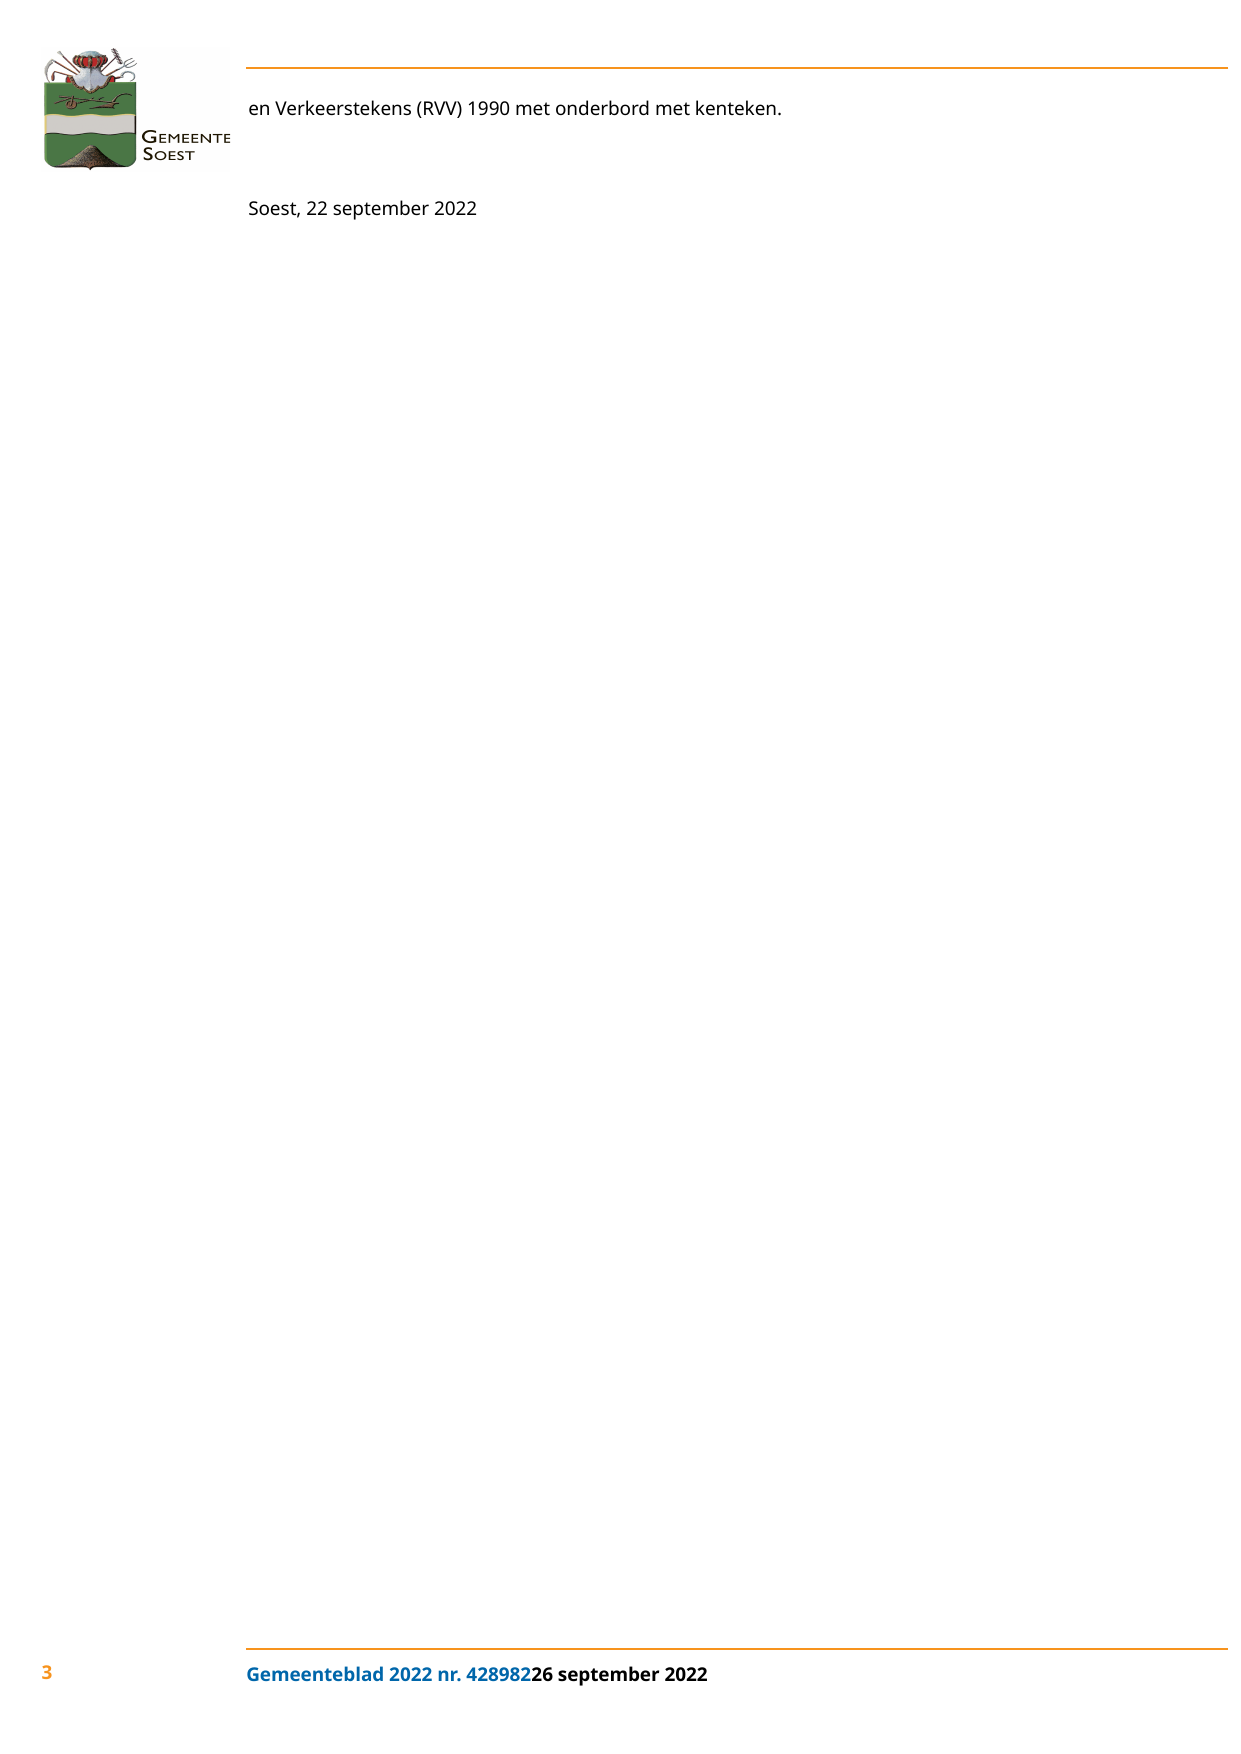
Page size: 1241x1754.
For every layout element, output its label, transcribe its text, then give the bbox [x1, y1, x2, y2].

text en Verkeerstekens (RVV) 1990 met onderbord met kenteken. [248, 95, 1152, 121]
text Soest, 22 september 2022 [248, 196, 1152, 221]
picture [41, 47, 231, 172]
